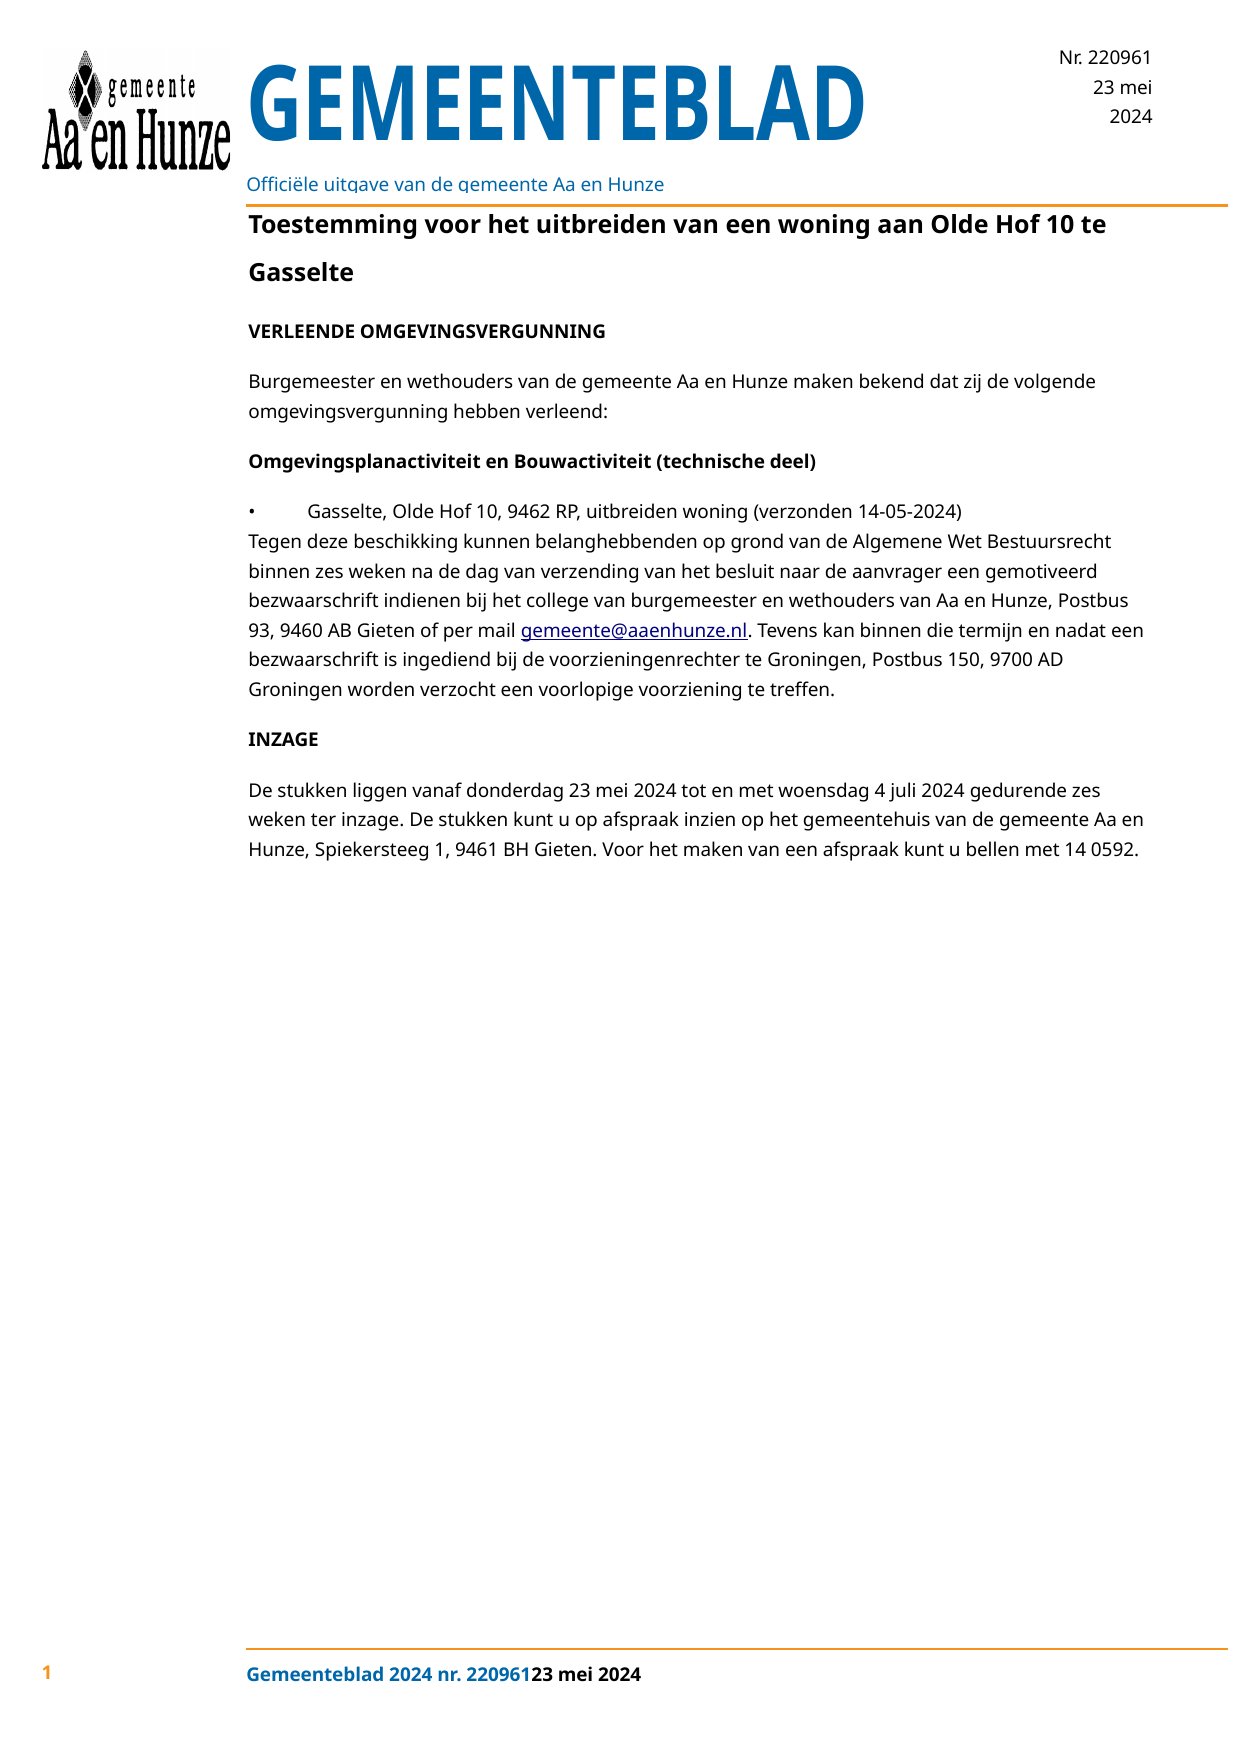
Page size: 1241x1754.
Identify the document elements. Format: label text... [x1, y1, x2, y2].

text INZAGE [248, 727, 1152, 752]
text VERLEENDE OMGEVINGSVERGUNNING [248, 318, 1152, 344]
text Toestemming voor het uitbreiden van een woning aan Olde Hof 10 te Gasselte [248, 207, 1152, 288]
text De stukken liggen vanaf donderdag 23 mei 2024 tot en met woensdag 4 juli 2024 gedurende zes weken ter inzage. De stukken kunt u op afspraak inzien op het gemeentehuis van de gemeente Aa en Hunze, Spiekersteeg 1, 9461 BH Gieten. Voor het maken van een afspraak kunt u bellen met 14 0592. [248, 777, 1152, 862]
list Gasselte, Olde Hof 10, 9462 RP, uitbreiden woning (verzonden 14-05-2024) [248, 499, 1152, 524]
picture [41, 47, 231, 172]
text Omgevingsplanactiviteit en Bouwactiviteit (technische deel) [248, 448, 1152, 474]
text Burgemeester en wethouders van de gemeente Aa en Hunze maken bekend dat zij de volgende omgevingsvergunning hebben verleend: [248, 368, 1152, 424]
text Tegen deze beschikking kunnen belanghebbenden op grond van de Algemene Wet Bestuursrecht binnen zes weken na de dag van verzending van het besluit naar de aanvrager een gemotiveerd bezwaarschrift indienen bij het college van burgemeester en wethouders van Aa en Hunze, Postbus 93, 9460 AB Gieten of per mail gemeente@aaenhunze.nl. Tevens kan binnen die termijn en nadat een bezwaarschrift is ingediend bij de voorzieningenrechter te Groningen, Postbus 150, 9700 AD Groningen worden verzocht een voorlopige voorziening te treffen. [248, 528, 1152, 702]
